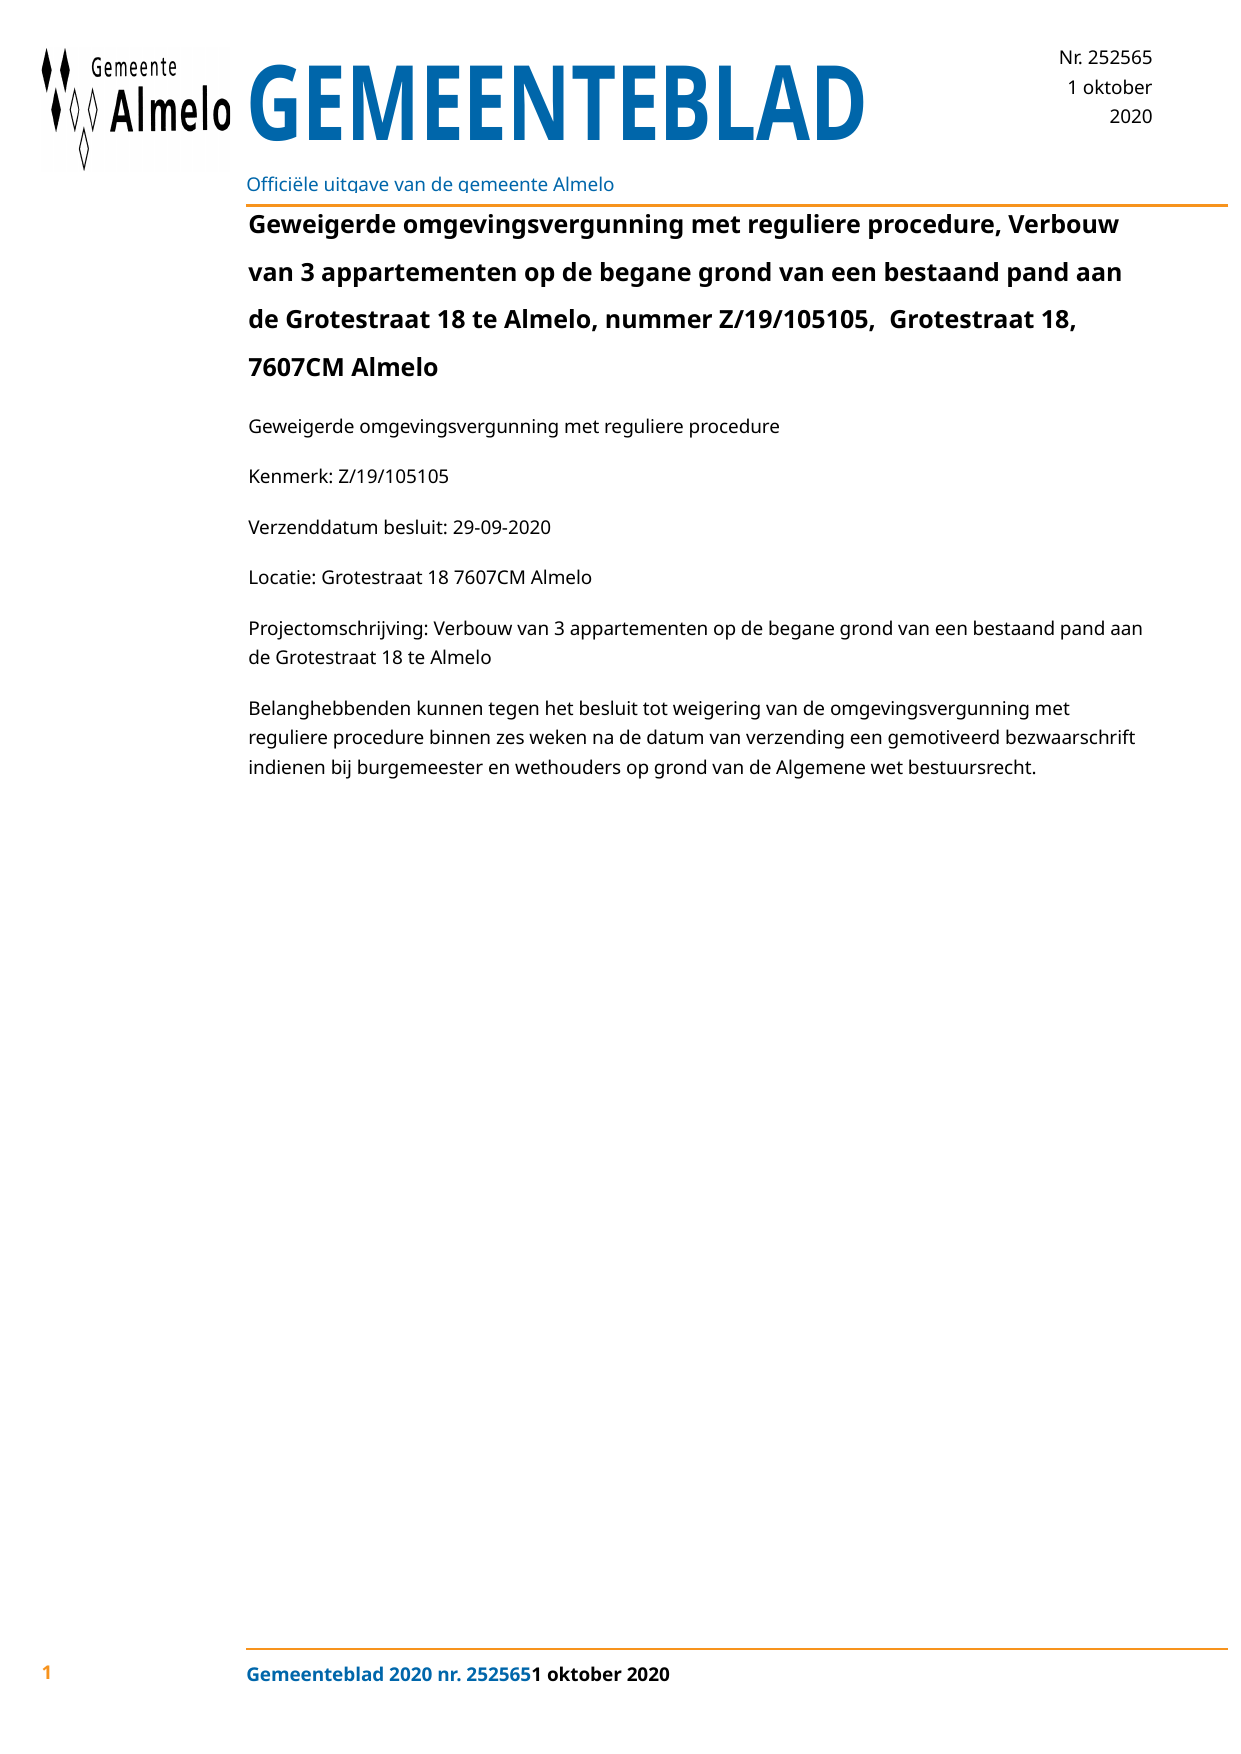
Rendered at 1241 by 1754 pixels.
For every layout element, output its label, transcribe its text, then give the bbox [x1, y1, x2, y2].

text Belanghebbenden kunnen tegen het besluit tot weigering van de omgevingsvergunning met reguliere procedure binnen zes weken na de datum van verzending een gemotiveerd bezwaarschrift indienen bij burgemeester en wethouders op grond van de Algemene wet bestuursrecht. [248, 695, 1152, 780]
text Projectomschrijving: Verbouw van 3 appartementen op de begane grond van een bestaand pand aan de Grotestraat 18 te Almelo [248, 615, 1152, 670]
picture [41, 47, 231, 172]
text Locatie: Grotestraat 18 7607CM Almelo [248, 564, 1152, 590]
text Geweigerde omgevingsvergunning met reguliere procedure [248, 413, 1152, 439]
text Kenmerk: Z/19/105105 [248, 463, 1152, 489]
text Geweigerde omgevingsvergunning met reguliere procedure, Verbouw van 3 appartementen op de begane grond van een bestaand pand aan de Grotestraat 18 te Almelo, nummer Z/19/105105, Grotestraat 18, 7607CM Almelo [248, 207, 1152, 384]
text Verzenddatum besluit: 29-09-2020 [248, 514, 1152, 540]
